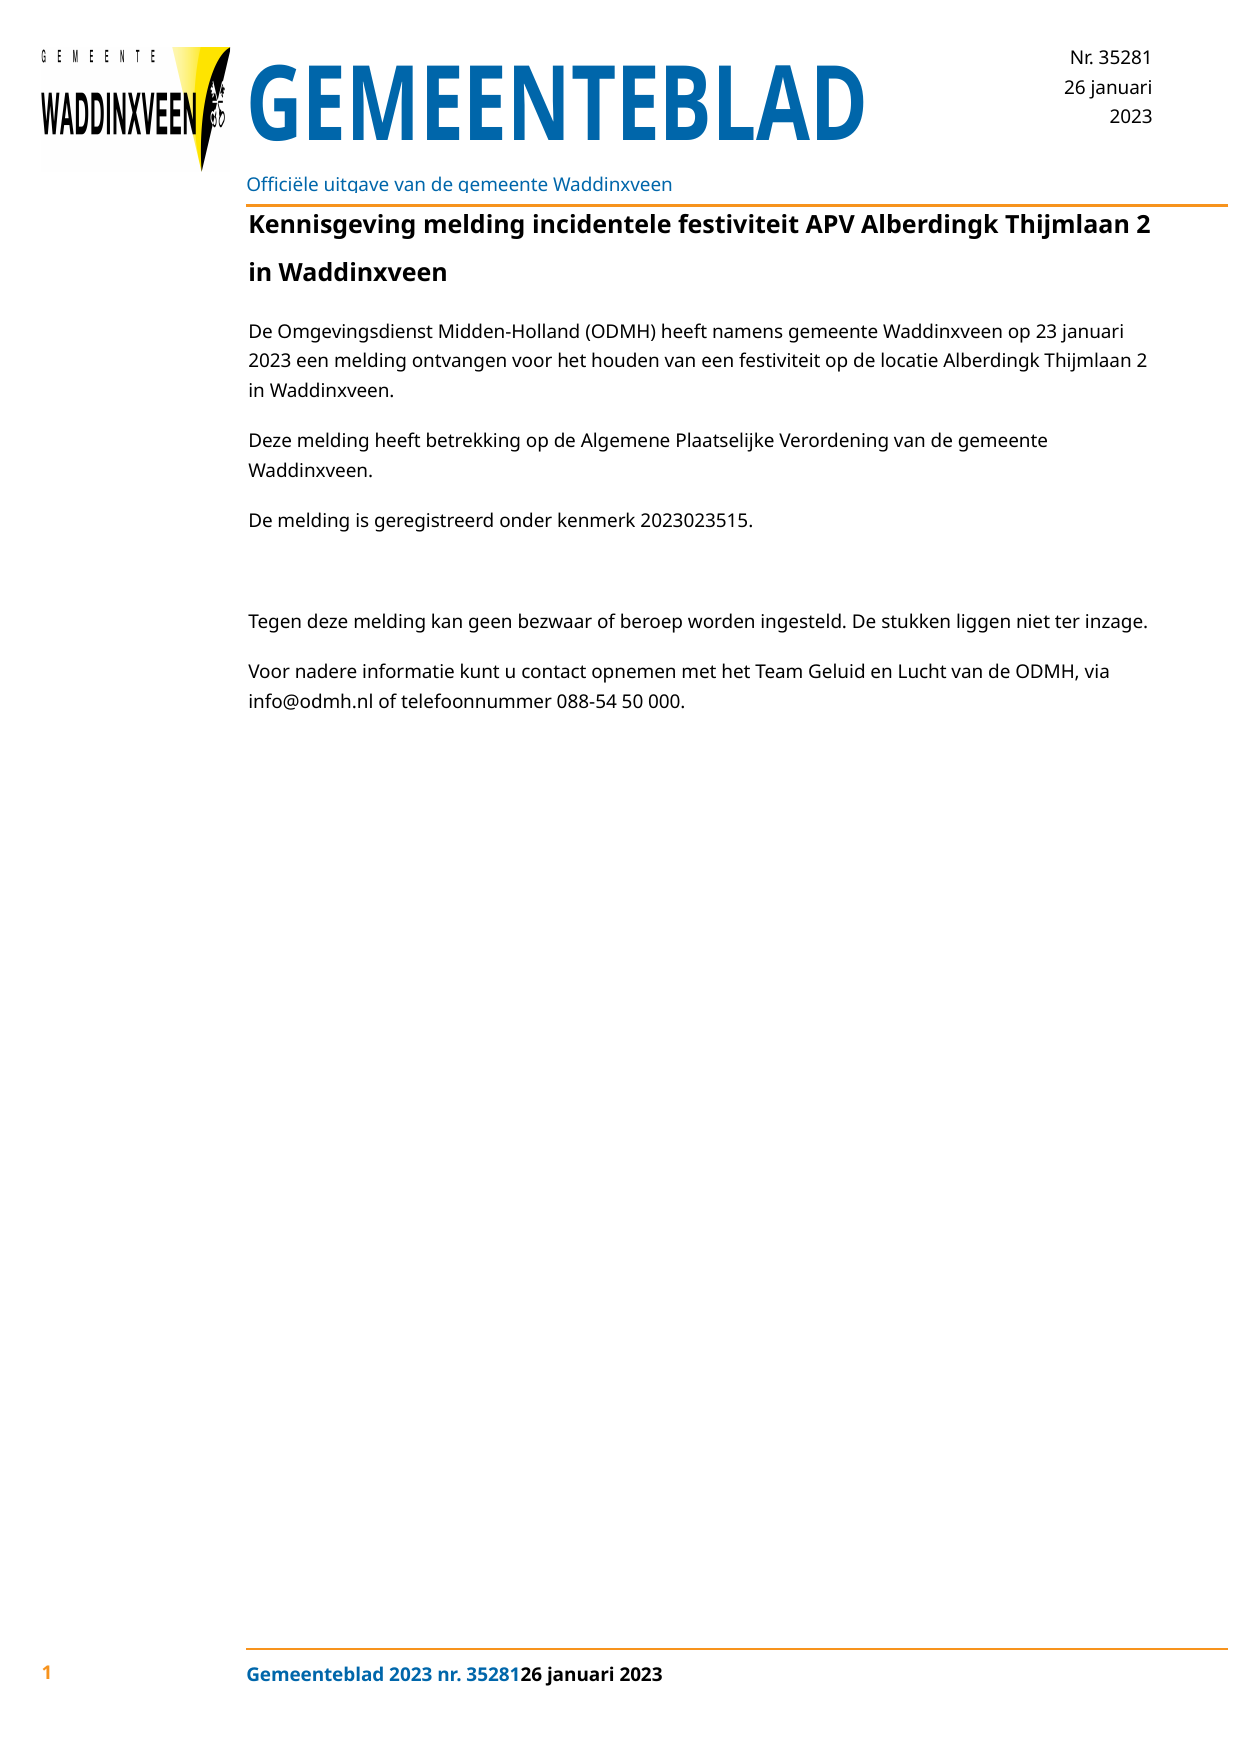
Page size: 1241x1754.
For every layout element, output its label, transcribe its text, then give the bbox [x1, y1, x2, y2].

text Voor nadere informatie kunt u contact opnemen met het Team Geluid en Lucht van de ODMH, via info@odmh.nl of telefoonnummer 088-54 50 000. [248, 659, 1152, 714]
text Kennisgeving melding incidentele festiviteit APV Alberdingk Thijmlaan 2 in Waddinxveen [248, 207, 1152, 288]
text De melding is geregistreerd onder kenmerk 2023023515. [248, 507, 1152, 533]
picture [41, 47, 231, 172]
text De Omgevingsdienst Midden-Holland (ODMH) heeft namens gemeente Waddinxveen op 23 januari 2023 een melding ontvangen voor het houden van een festiviteit op de locatie Alberdingk Thijmlaan 2 in Waddinxveen. [248, 318, 1152, 403]
text Tegen deze melding kan geen bezwaar of beroep worden ingesteld. De stukken liggen niet ter inzage. [248, 608, 1152, 634]
text Deze melding heeft betrekking op de Algemene Plaatselijke Verordening van de gemeente Waddinxveen. [248, 427, 1152, 483]
